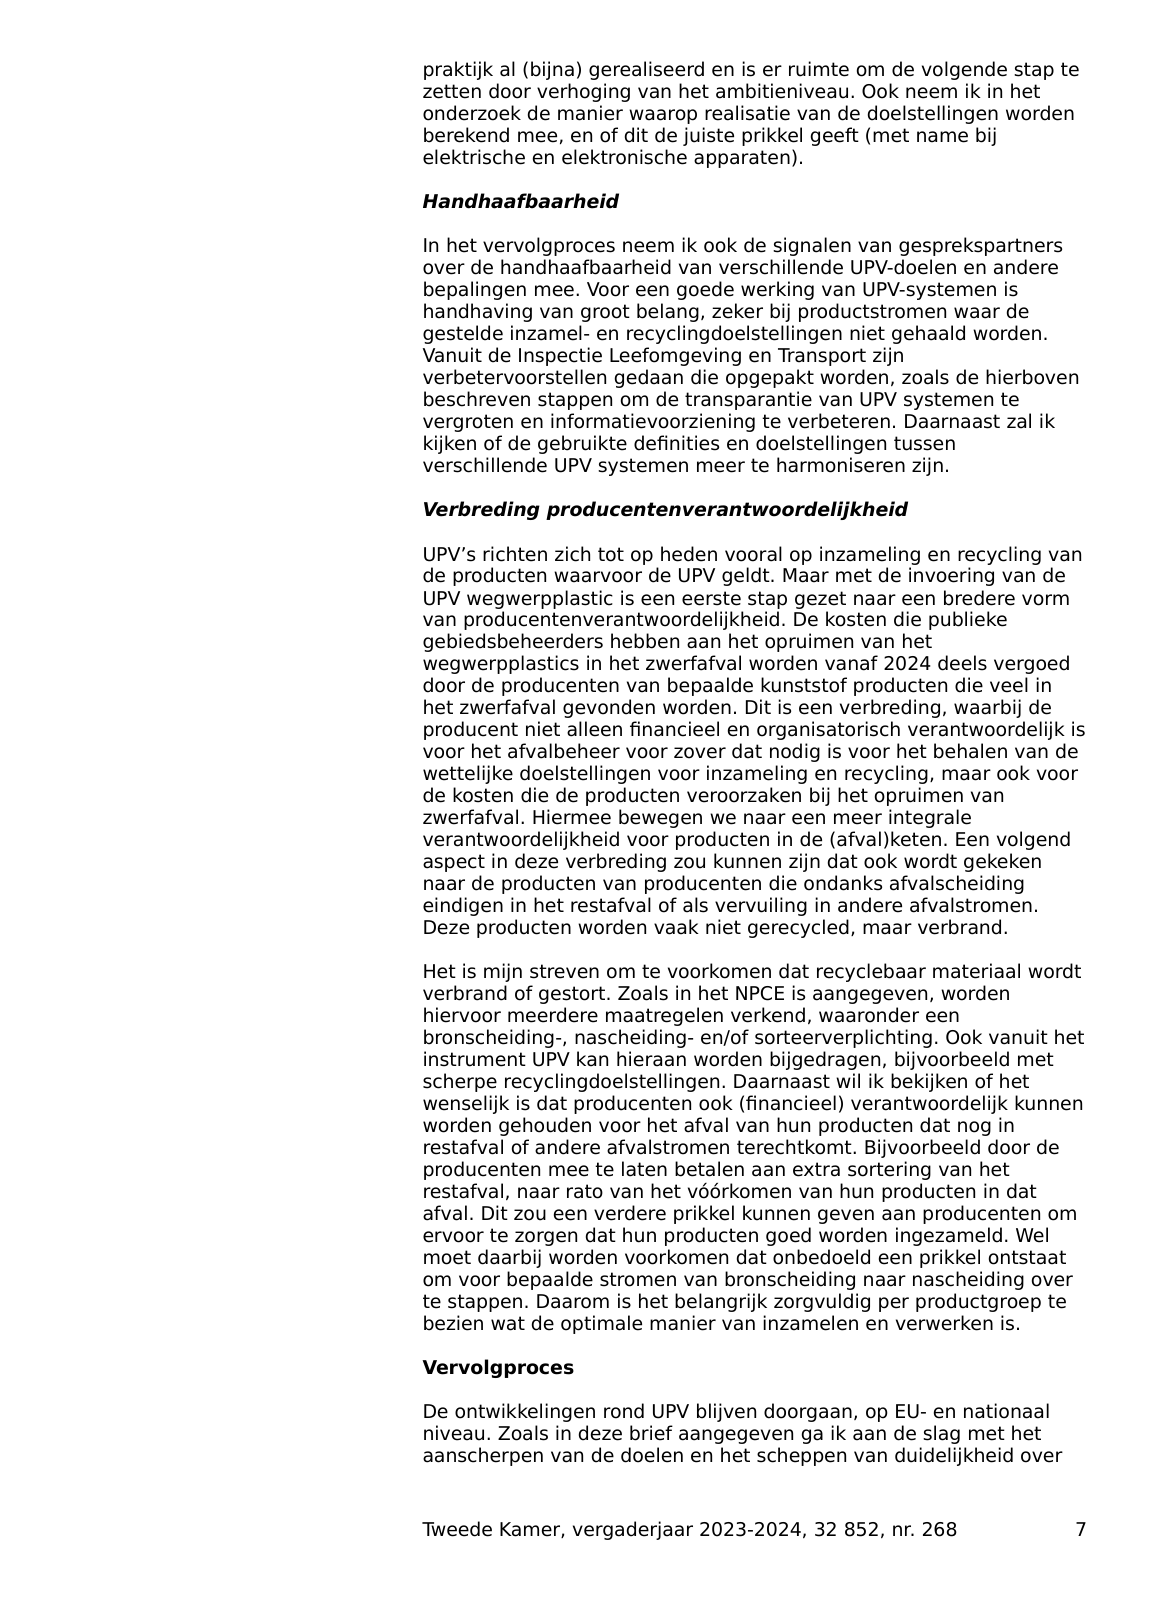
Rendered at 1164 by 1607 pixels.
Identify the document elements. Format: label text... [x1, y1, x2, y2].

text In het vervolgproces neem ik ook de signalen van gesprekspartners over de handhaafbaarheid van verschillende UPV-doelen en andere bepalingen mee. Voor een goede werking van UPV-systemen is handhaving van groot belang, zeker bij productstromen waar de gestelde inzamel- en recyclingdoelstellingen niet gehaald worden. Vanuit de Inspectie Leefomgeving en Transport zijn verbetervoorstellen gedaan die opgepakt worden, zoals de hierboven beschreven stappen om de transparantie van UPV systemen te vergroten en informatievoorziening te verbeteren. Daarnaast zal ik kijken of de gebruikte definities en doelstellingen tussen verschillende UPV systemen meer te harmoniseren zijn. [422, 235, 1087, 477]
text De ontwikkelingen rond UPV blijven doorgaan, op EU- en nationaal niveau. Zoals in deze brief aangegeven ga ik aan de slag met het aanscherpen van de doelen en het scheppen van duidelijkheid over [422, 1401, 1087, 1467]
text praktijk al (bijna) gerealiseerd en is er ruimte om de volgende stap te zetten door verhoging van het ambitieniveau. Ook neem ik in het onderzoek de manier waarop realisatie van de doelstellingen worden berekend mee, en of dit de juiste prikkel geeft (met name bij elektrische en elektronische apparaten). [422, 59, 1087, 169]
subtitle Verbreding producentenverantwoordelijkheid [422, 499, 1087, 521]
text Het is mijn streven om te voorkomen dat recyclebaar materiaal wordt verbrand of gestort. Zoals in het NPCE is aangegeven, worden hiervoor meerdere maatregelen verkend, waaronder een bronscheiding-, nascheiding- en/of sorteerverplichting. Ook vanuit het instrument UPV kan hieraan worden bijgedragen, bijvoorbeeld met scherpe recyclingdoelstellingen. Daarnaast wil ik bekijken of het wenselijk is dat producenten ook (financieel) verantwoordelijk kunnen worden gehouden voor het afval van hun producten dat nog in restafval of andere afvalstromen terechtkomt. Bijvoorbeeld door de producenten mee te laten betalen aan extra sortering van het restafval, naar rato van het vóórkomen van hun producten in dat afval. Dit zou een verdere prikkel kunnen geven aan producenten om ervoor te zorgen dat hun producten goed worden ingezameld. Wel moet daarbij worden voorkomen dat onbedoeld een prikkel ontstaat om voor bepaalde stromen van bronscheiding naar nascheiding over te stappen. Daarom is het belangrijk zorgvuldig per productgroep te bezien wat de optimale manier van inzamelen en verwerken is. [422, 961, 1087, 1335]
subtitle Vervolgproces [422, 1357, 1087, 1379]
subtitle Handhaafbaarheid [422, 191, 1087, 213]
text UPV’s richten zich tot op heden vooral op inzameling en recycling van de producten waarvoor de UPV geldt. Maar met de invoering van de UPV wegwerpplastic is een eerste stap gezet naar een bredere vorm van producentenverantwoordelijkheid. De kosten die publieke gebiedsbeheerders hebben aan het opruimen van het wegwerpplastics in het zwerfafval worden vanaf 2024 deels vergoed door de producenten van bepaalde kunststof producten die veel in het zwerfafval gevonden worden. Dit is een verbreding, waarbij de producent niet alleen financieel en organisatorisch verantwoordelijk is voor het afvalbeheer voor zover dat nodig is voor het behalen van de wettelijke doelstellingen voor inzameling en recycling, maar ook voor de kosten die de producten veroorzaken bij het opruimen van zwerfafval. Hiermee bewegen we naar een meer integrale verantwoordelijkheid voor producten in de (afval)keten. Een volgend aspect in deze verbreding zou kunnen zijn dat ook wordt gekeken naar de producten van producenten die ondanks afvalscheiding eindigen in het restafval of als vervuiling in andere afvalstromen. Deze producten worden vaak niet gerecycled, maar verbrand. [422, 543, 1087, 939]
